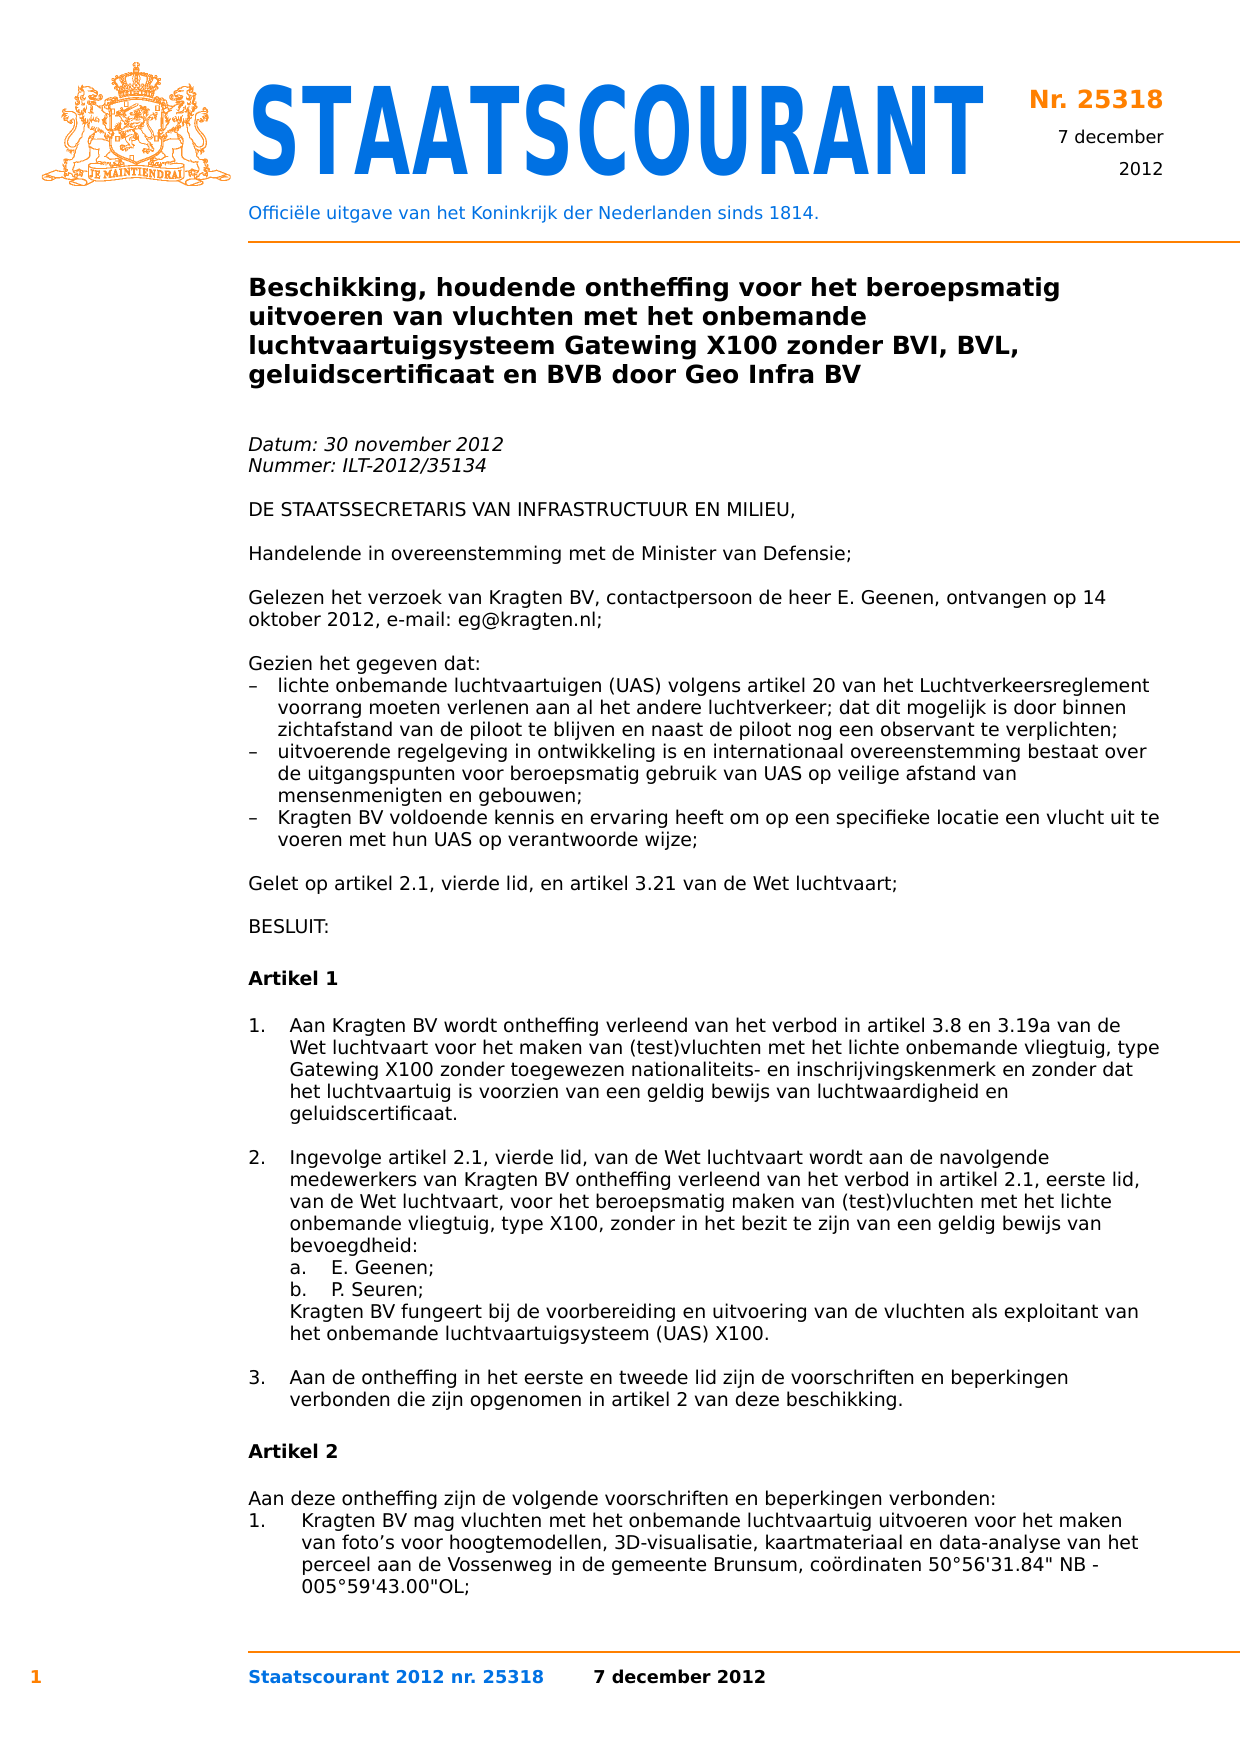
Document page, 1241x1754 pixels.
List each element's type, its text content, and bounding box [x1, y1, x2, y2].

text Gezien het gegeven dat: [248, 653, 1163, 675]
text 1. Kragten BV mag vluchten met het onbemande luchtvaartuig uitvoeren voor het maken van foto’s voor hoogtemodellen, 3D-visualisatie, kaartmateriaal en data-analyse van het perceel aan de Vossenweg in de gemeente Brunsum, coördinaten 50°56'31.84" NB - 005°59'43.00"OL; [248, 1510, 1163, 1598]
table_header Nr. 25318 [998, 62, 1240, 121]
table_cell 2012 [998, 153, 1240, 203]
text BESLUIT: [248, 916, 1163, 938]
text Datum: 30 november 2012 [248, 433, 1163, 455]
picture [41, 62, 231, 186]
text – Kragten BV voldoende kennis en ervaring heeft om op een specifieke locatie een vlucht uit te voeren met hun UAS op verantwoorde wijze; [248, 807, 1163, 851]
text – lichte onbemande luchtvaartuigen (UAS) volgens artikel 20 van het Luchtverkeersreglement voorrang moeten verlenen aan al het andere luchtverkeer; dat dit mogelijk is door binnen zichtafstand van de piloot te blijven en naast de piloot nog een observant te verplichten; [248, 675, 1163, 741]
text Kragten BV fungeert bij de voorbereiding en uitvoering van de vluchten als exploitant van het onbemande luchtvaartuigsysteem (UAS) X100. [289, 1301, 1163, 1345]
text Handelende in overeenstemming met de Minister van Defensie; [248, 543, 1163, 565]
subtitle Beschikking, houdende ontheffing voor het beroepsmatig uitvoeren van vluchten met het onbemande luchtvaartuigsysteem Gatewing X100 zonder BVI, BVL, geluidscertificaat en BVB door Geo Infra BV [248, 273, 1163, 390]
text DE STAATSSECRETARIS VAN INFRASTRUCTUUR EN MILIEU, [248, 499, 1163, 521]
table_cell Officiële uitgave van het Koninkrijk der Nederlanden sinds 1814. [248, 203, 1240, 241]
text 1. Aan Kragten BV wordt ontheffing verleend van het verbod in artikel 3.8 en 3.19a van de Wet luchtvaart voor het maken van (test)vluchten met het lichte onbemande vliegtuig, type Gatewing X100 zonder toegewezen nationaliteits- en inschrijvingskenmerk en zonder dat het luchtvaartuig is voorzien van een geldig bewijs van luchtwaardigheid en geluidscertificaat. [248, 1015, 1163, 1125]
subtitle Artikel 1 [248, 968, 1163, 990]
text b. P. Seuren; [289, 1279, 1163, 1301]
text Gelet op artikel 2.1, vierde lid, en artikel 3.21 van de Wet luchtvaart; [248, 872, 1163, 894]
text 3. Aan de ontheffing in het eerste en tweede lid zijn de voorschriften en beperkingen verbonden die zijn opgenomen in artikel 2 van deze beschikking. [248, 1367, 1163, 1411]
text 2. Ingevolge artikel 2.1, vierde lid, van de Wet luchtvaart wordt aan de navolgende medewerkers van Kragten BV ontheffing verleend van het verbod in artikel 2.1, eerste lid, van de Wet luchtvaart, voor het beroepsmatig maken van (test)vluchten met het lichte onbemande vliegtuig, type X100, zonder in het bezit te zijn van een geldig bewijs van bevoegdheid: [248, 1147, 1163, 1257]
text – uitvoerende regelgeving in ontwikkeling is en internationaal overeenstemming bestaat over de uitgangspunten voor beroepsmatig gebruik van UAS op veilige afstand van mensenmenigten en gebouwen; [248, 741, 1163, 807]
subtitle Artikel 2 [248, 1441, 1163, 1463]
table_header [25, 62, 248, 241]
text Gelezen het verzoek van Kragten BV, contactpersoon de heer E. Geenen, ontvangen op 14 oktober 2012, e-mail: eg@kragten.nl; [248, 587, 1163, 631]
table_cell 7 december [998, 121, 1240, 153]
text Aan deze ontheffing zijn de volgende voorschriften en beperkingen verbonden: [248, 1488, 1163, 1510]
table_header STAATSCOURANT [248, 62, 998, 203]
text a. E. Geenen; [289, 1257, 1163, 1279]
text Nummer: ILT-2012/35134 [248, 455, 1163, 477]
